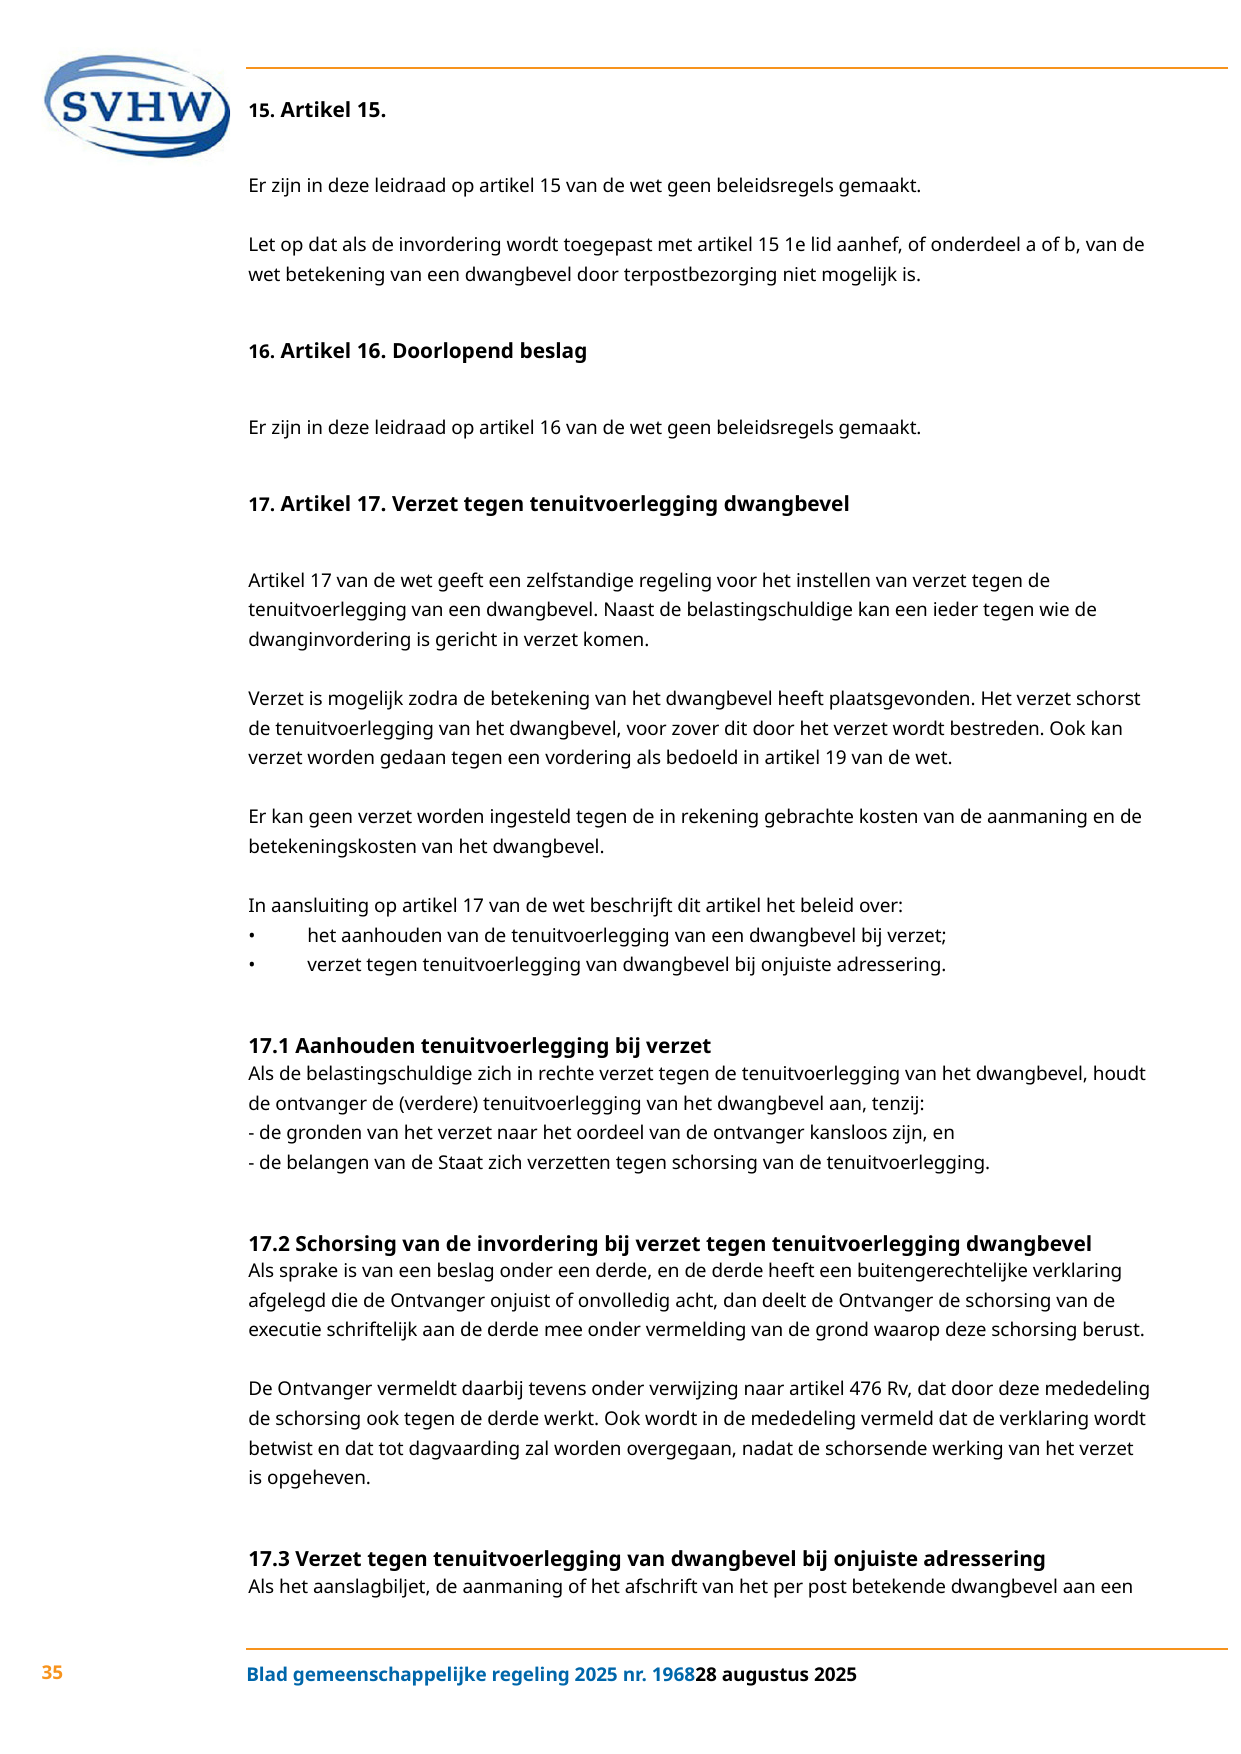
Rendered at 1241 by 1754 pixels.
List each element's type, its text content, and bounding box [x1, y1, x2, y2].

text Artikel 17 van de wet geeft een zelfstandige regeling voor het instellen van verzet tegen de tenuitvoerlegging van een dwangbevel. Naast de belastingschuldige kan een ieder tegen wie de dwanginvordering is gericht in verzet komen. [248, 567, 1152, 652]
text Verzet is mogelijk zodra de betekening van het dwangbevel heeft plaatsgevonden. Het verzet schorst de tenuitvoerlegging van het dwangbevel, voor zover dit door het verzet wordt bestreden. Ook kan verzet worden gedaan tegen een vordering als bedoeld in artikel 19 van de wet. [248, 685, 1152, 770]
picture [41, 47, 231, 172]
text Als de belastingschuldige zich in rechte verzet tegen de tenuitvoerlegging van het dwangbevel, houdt de ontvanger de (verdere) tenuitvoerlegging van het dwangbevel aan, tenzij: [248, 1060, 1152, 1115]
text 17.2 Schorsing van de invordering bij verzet tegen tenuitvoerlegging dwangbevel [248, 1229, 1152, 1257]
text 17. Artikel 17. Verzet tegen tenuitvoerlegging dwangbevel [248, 489, 1152, 518]
text De Ontvanger vermeldt daarbij tevens onder verwijzing naar artikel 476 Rv, dat door deze mededeling de schorsing ook tegen de derde werkt. Ook wordt in de mededeling vermeld dat de verklaring wordt betwist en dat tot dagvaarding zal worden overgegaan, nadat de schorsende werking van het verzet is opgeheven. [248, 1376, 1152, 1490]
text 17.1 Aanhouden tenuitvoerlegging bij verzet [248, 1032, 1152, 1060]
text Als het aanslagbiljet, de aanmaning of het afschrift van het per post betekende dwangbevel aan een [248, 1573, 1152, 1598]
list het aanhouden van de tenuitvoerlegging van een dwangbevel bij verzet; [248, 922, 1152, 948]
text Er zijn in deze leidraad op artikel 15 van de wet geen beleidsregels gemaakt. [248, 172, 1152, 198]
text - de belangen van de Staat zich verzetten tegen schorsing van de tenuitvoerlegging. [248, 1149, 1152, 1174]
list verzet tegen tenuitvoerlegging van dwangbevel bij onjuiste adressering. [248, 952, 1152, 977]
text In aansluiting op artikel 17 van de wet beschrijft dit artikel het beleid over: [248, 892, 1152, 918]
text 17.3 Verzet tegen tenuitvoerlegging van dwangbevel bij onjuiste adressering [248, 1544, 1152, 1573]
text 16. Artikel 16. Doorlopend beslag [248, 336, 1152, 365]
text - de gronden van het verzet naar het oordeel van de ontvanger kansloos zijn, en [248, 1119, 1152, 1145]
text Let op dat als de invordering wordt toegepast met artikel 15 1e lid aanhef, of onderdeel a of b, van de wet betekening van een dwangbevel door terpostbezorging niet mogelijk is. [248, 232, 1152, 287]
text Als sprake is van een beslag onder een derde, en de derde heeft een buitengerechtelijke verklaring afgelegd die de Ontvanger onjuist of onvolledig acht, dan deelt de Ontvanger de schorsing van de executie schriftelijk aan de derde mee onder vermelding van de grond waarop deze schorsing berust. [248, 1257, 1152, 1342]
text 15. Artikel 15. [248, 95, 1152, 123]
text Er kan geen verzet worden ingesteld tegen de in rekening gebrachte kosten van de aanmaning en de betekeningskosten van het dwangbevel. [248, 804, 1152, 859]
text Er zijn in deze leidraad op artikel 16 van de wet geen beleidsregels gemaakt. [248, 414, 1152, 440]
